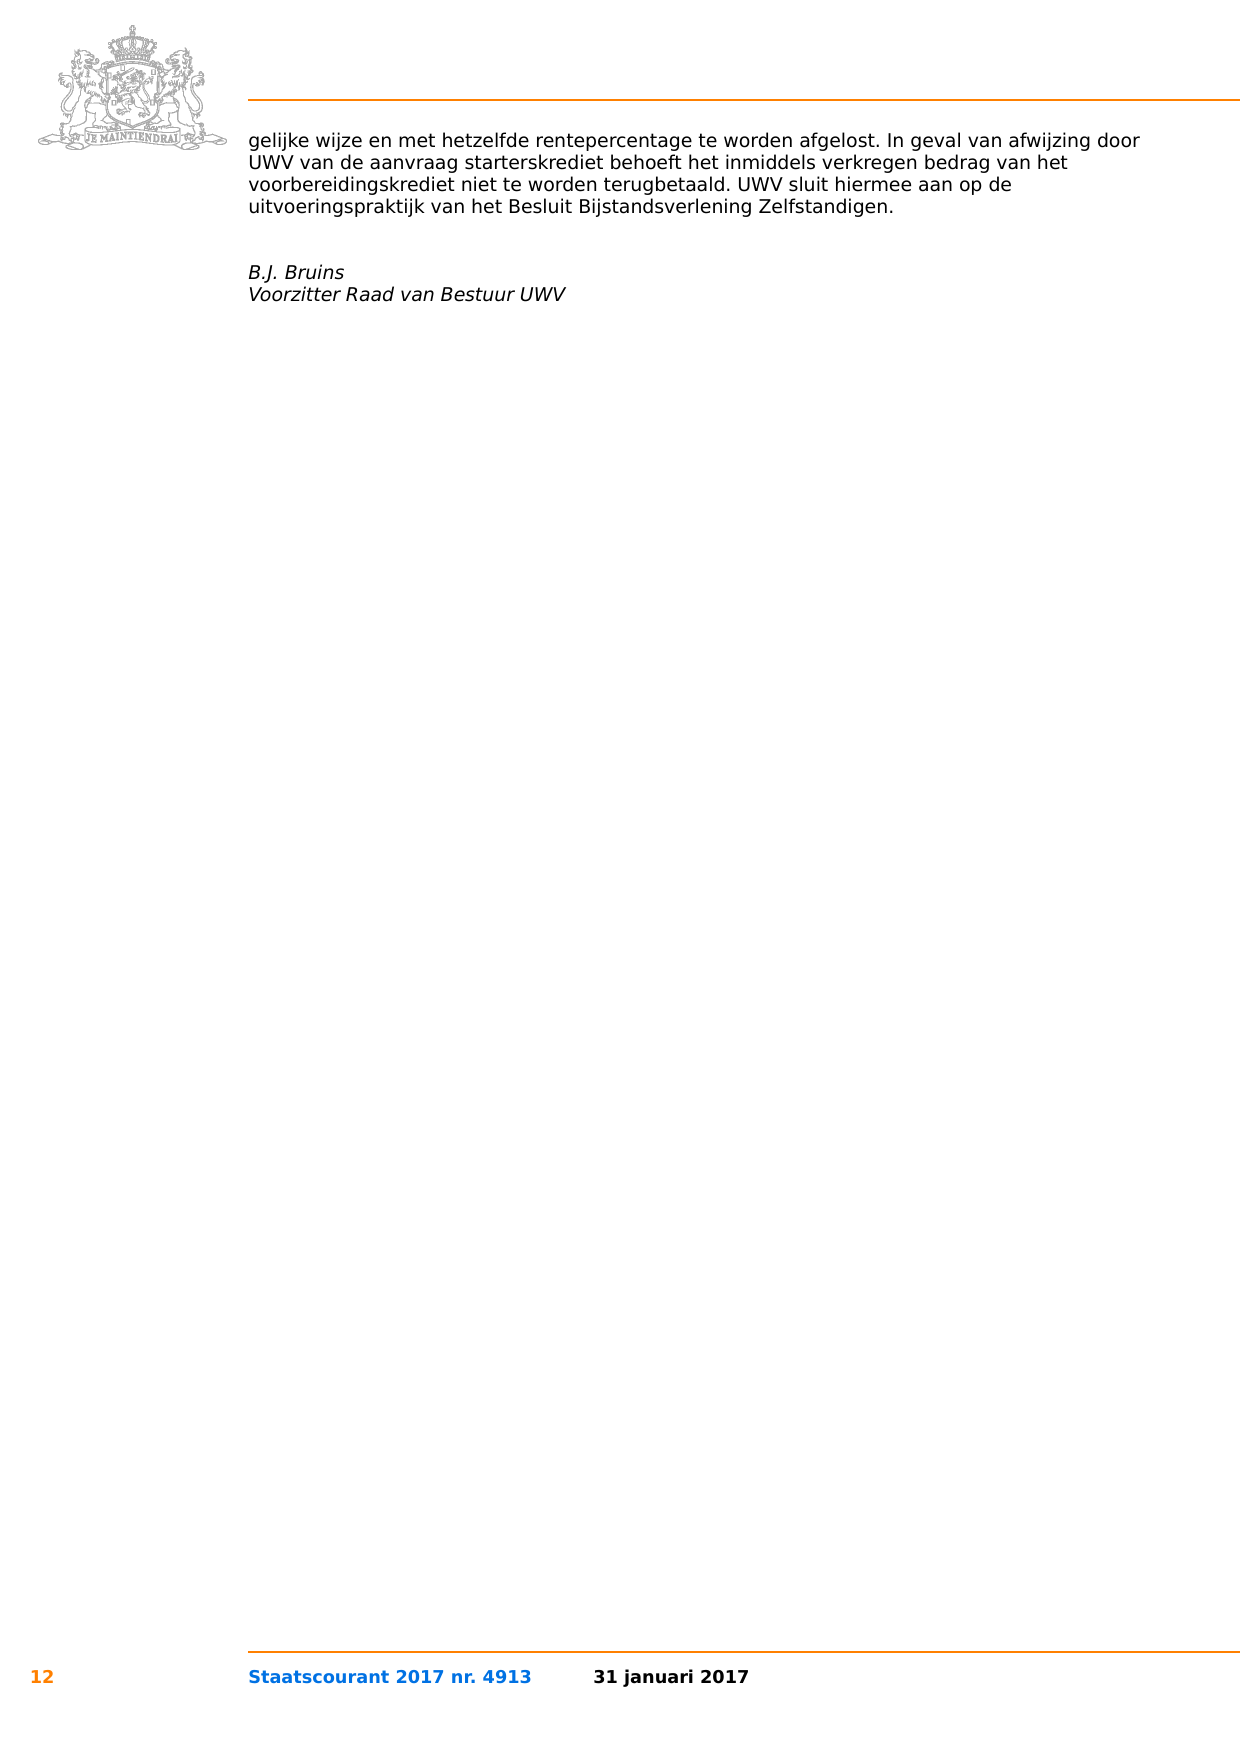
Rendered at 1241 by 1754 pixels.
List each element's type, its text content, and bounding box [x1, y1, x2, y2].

text B.J. Bruins Voorzitter Raad van Bestuur UWV [248, 240, 1163, 306]
text gelijke wijze en met hetzelfde rentepercentage te worden afgelost. In geval van afwijzing door UWV van de aanvraag starterskrediet behoeft het inmiddels verkregen bedrag van het voorbereidingskrediet niet te worden terugbetaald. UWV sluit hiermee aan op de uitvoeringspraktijk van het Besluit Bijstandsverlening Zelfstandigen. [248, 130, 1163, 218]
picture [38, 25, 227, 150]
